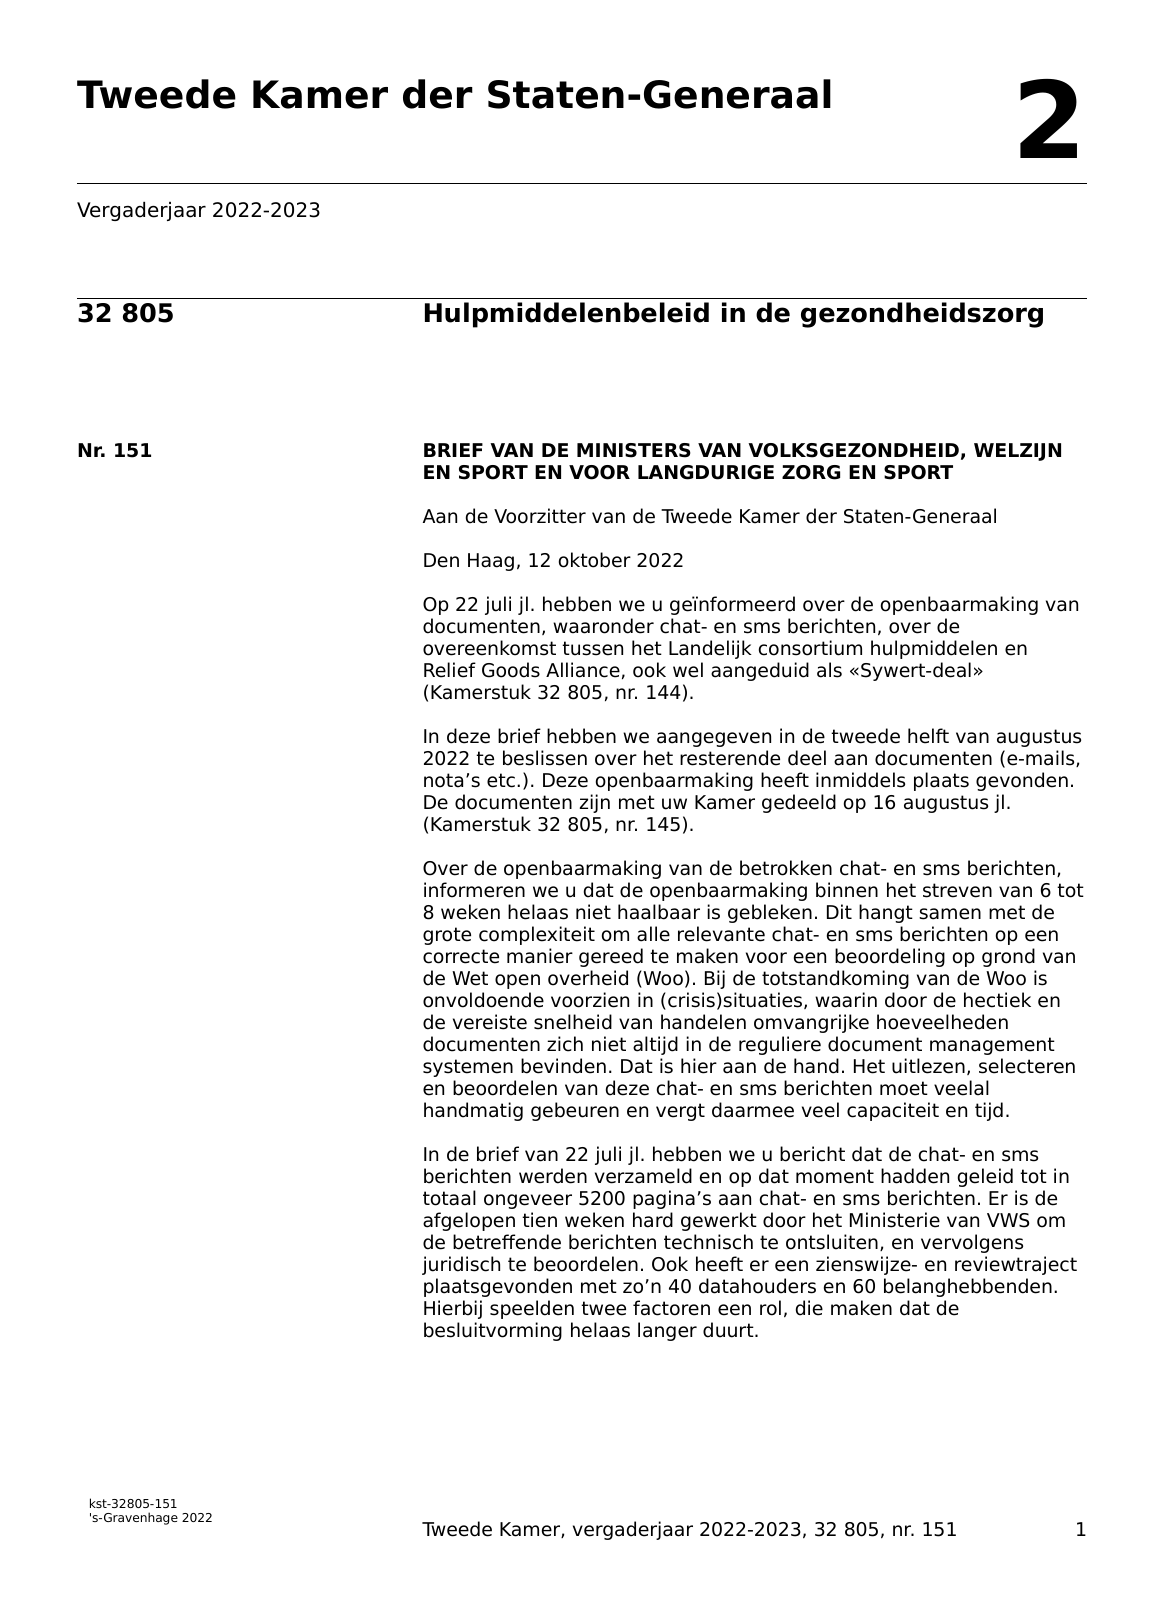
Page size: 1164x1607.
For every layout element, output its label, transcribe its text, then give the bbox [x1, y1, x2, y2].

text Op 22 juli jl. hebben we u geïnformeerd over de openbaarmaking van documenten, waaronder chat- en sms berichten, over de overeenkomst tussen het Landelijk consortium hulpmiddelen en Relief Goods Alliance, ook wel aangeduid als «Sywert-deal» (Kamerstuk 32 805, nr. 144). [422, 594, 1087, 704]
text Den Haag, 12 oktober 2022 [422, 550, 1087, 572]
table_cell Vergaderjaar 2022-2023 [77, 184, 1087, 298]
text In de brief van 22 juli jl. hebben we u bericht dat de chat- en sms berichten werden verzameld en op dat moment hadden geleid tot in totaal ongeveer 5200 pagina’s aan chat- en sms berichten. Er is de afgelopen tien weken hard gewerkt door het Ministerie van VWS om de betreffende berichten technisch te ontsluiten, en vervolgens juridisch te beoordelen. Ook heeft er een zienswijze- en reviewtraject plaatsgevonden met zo’n 40 datahouders en 60 belanghebbenden. Hierbij speelden twee factoren een rol, die maken dat de besluitvorming helaas langer duurt. [422, 1144, 1087, 1342]
table_header Tweede Kamer der Staten-Generaal [77, 59, 886, 183]
text Aan de Voorzitter van de Tweede Kamer der Staten-Generaal [422, 506, 1087, 528]
text kst-32805-151 [88, 1497, 323, 1511]
text Over de openbaarmaking van de betrokken chat- en sms berichten, informeren we u dat de openbaarmaking binnen het streven van 6 tot 8 weken helaas niet haalbaar is gebleken. Dit hangt samen met de grote complexiteit om alle relevante chat- en sms berichten op een correcte manier gereed te maken voor een beoordeling op grond van de Wet open overheid (Woo). Bij de totstandkoming van de Woo is onvoldoende voorzien in (crisis)situaties, waarin door de hectiek en de vereiste snelheid van handelen omvangrijke hoeveelheden documenten zich niet altijd in de reguliere document management systemen bevinden. Dat is hier aan de hand. Het uitlezen, selecteren en beoordelen van deze chat- en sms berichten moet veelal handmatig gebeuren en vergt daarmee veel capaciteit en tijd. [422, 858, 1087, 1122]
text 's-Gravenhage 2022 [88, 1511, 323, 1525]
subtitle Nr. 151 BRIEF VAN DE MINISTERS VAN VOLKSGEZONDHEID, WELZIJN EN SPORT EN VOOR LANGDURIGE ZORG EN SPORT [77, 440, 1087, 484]
table_header 2 [886, 59, 1087, 183]
subtitle 32 805 Hulpmiddelenbeleid in de gezondheidszorg [77, 299, 1087, 329]
text In deze brief hebben we aangegeven in de tweede helft van augustus 2022 te beslissen over het resterende deel aan documenten (e-mails, nota’s etc.). Deze openbaarmaking heeft inmiddels plaats gevonden. De documenten zijn met uw Kamer gedeeld op 16 augustus jl. (Kamerstuk 32 805, nr. 145). [422, 726, 1087, 836]
